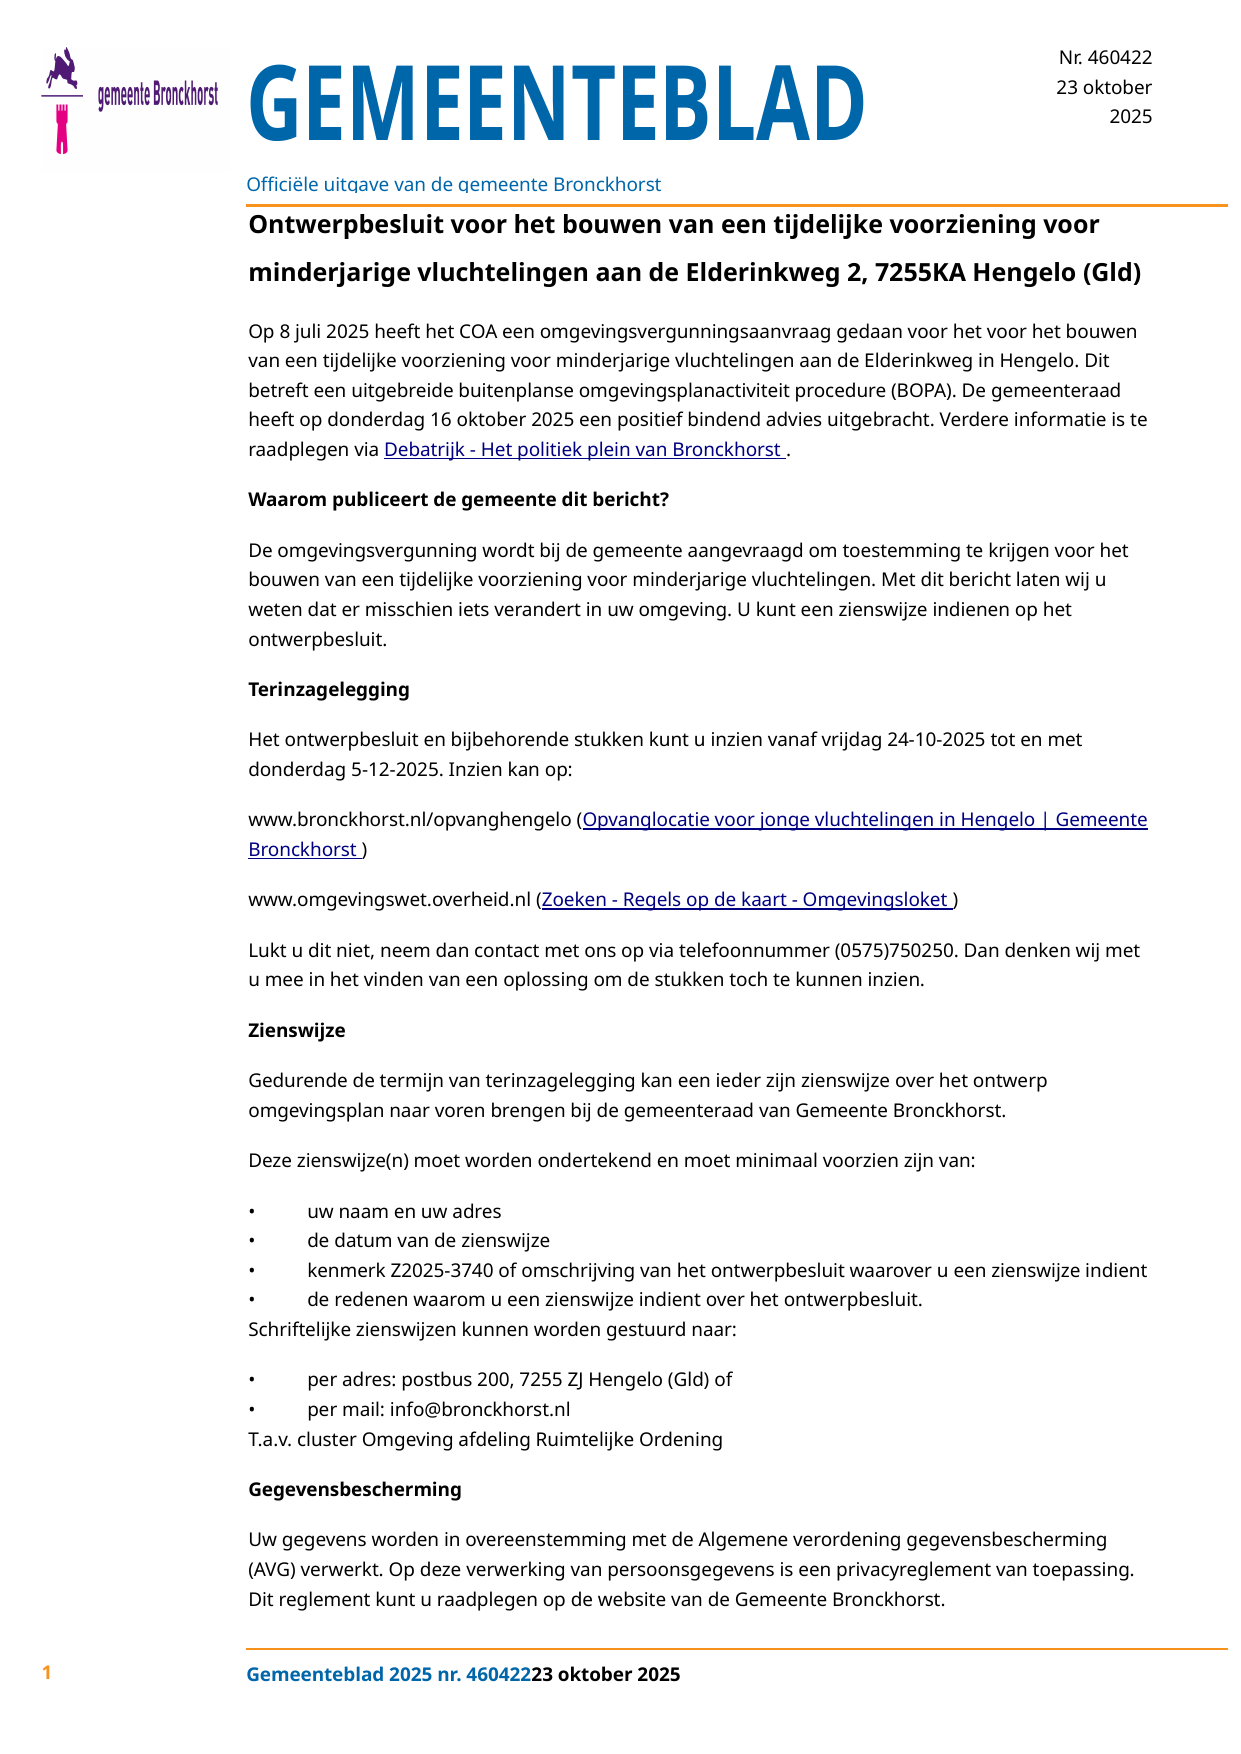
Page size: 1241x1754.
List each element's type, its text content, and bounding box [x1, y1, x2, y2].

text www.omgevingswet.overheid.nl (Zoeken - Regels op de kaart - Omgevingsloket ) [248, 887, 1152, 912]
text Lukt u dit niet, neem dan contact met ons op via telefoonnummer (0575)750250. Dan denken wij met u mee in het vinden van een oplossing om de stukken toch te kunnen inzien. [248, 937, 1152, 992]
list kenmerk Z2025-3740 of omschrijving van het ontwerpbesluit waarover u een zienswijze indient [248, 1257, 1152, 1283]
text Op 8 juli 2025 heeft het COA een omgevingsvergunningsaanvraag gedaan voor het voor het bouwen van een tijdelijke voorziening voor minderjarige vluchtelingen aan de Elderinkweg in Hengelo. Dit betreft een uitgebreide buitenplanse omgevingsplanactiviteit procedure (BOPA). De gemeenteraad heeft op donderdag 16 oktober 2025 een positief bindend advies uitgebracht. Verdere informatie is te raadplegen via Debatrijk - Het politiek plein van Bronckhorst . [248, 318, 1152, 462]
list per mail: info@bronckhorst.nl [248, 1396, 1152, 1422]
text Ontwerpbesluit voor het bouwen van een tijdelijke voorziening voor minderjarige vluchtelingen aan de Elderinkweg 2, 7255KA Hengelo (Gld) [248, 207, 1152, 288]
text De omgevingsvergunning wordt bij de gemeente aangevraagd om toestemming te krijgen voor het bouwen van een tijdelijke voorziening voor minderjarige vluchtelingen. Met dit bericht laten wij u weten dat er misschien iets verandert in uw omgeving. U kunt een zienswijze indienen op het ontwerpbesluit. [248, 537, 1152, 652]
list per adres: postbus 200, 7255 ZJ Hengelo (Gld) of [248, 1367, 1152, 1392]
text www.bronckhorst.nl/opvanghengelo (Opvanglocatie voor jonge vluchtelingen in Hengelo | Gemeente Bronckhorst ) [248, 807, 1152, 862]
list de datum van de zienswijze [248, 1227, 1152, 1253]
text Gegevensbescherming [248, 1476, 1152, 1502]
text Het ontwerpbesluit en bijbehorende stukken kunt u inzien vanaf vrijdag 24-10-2025 tot en met donderdag 5-12-2025. Inzien kan op: [248, 727, 1152, 782]
list uw naam en uw adres [248, 1198, 1152, 1224]
text Deze zienswijze(n) moet worden ondertekend en moet minimaal voorzien zijn van: [248, 1147, 1152, 1173]
text Uw gegevens worden in overeenstemming met de Algemene verordening gegevensbescherming (AVG) verwerkt. Op deze verwerking van persoonsgegevens is een privacyreglement van toepassing. Dit reglement kunt u raadplegen op de website van de Gemeente Bronckhorst. [248, 1527, 1152, 1612]
text Waarom publiceert de gemeente dit bericht? [248, 487, 1152, 512]
text Schriftelijke zienswijzen kunnen worden gestuurd naar: [248, 1316, 1152, 1342]
picture [41, 47, 231, 172]
text Terinzagelegging [248, 676, 1152, 702]
text Zienswijze [248, 1017, 1152, 1043]
text Gedurende de termijn van terinzagelegging kan een ieder zijn zienswijze over het ontwerp omgevingsplan naar voren brengen bij de gemeenteraad van Gemeente Bronckhorst. [248, 1067, 1152, 1123]
text T.a.v. cluster Omgeving afdeling Ruimtelijke Ordening [248, 1426, 1152, 1452]
list de redenen waarom u een zienswijze indient over het ontwerpbesluit. [248, 1287, 1152, 1312]
